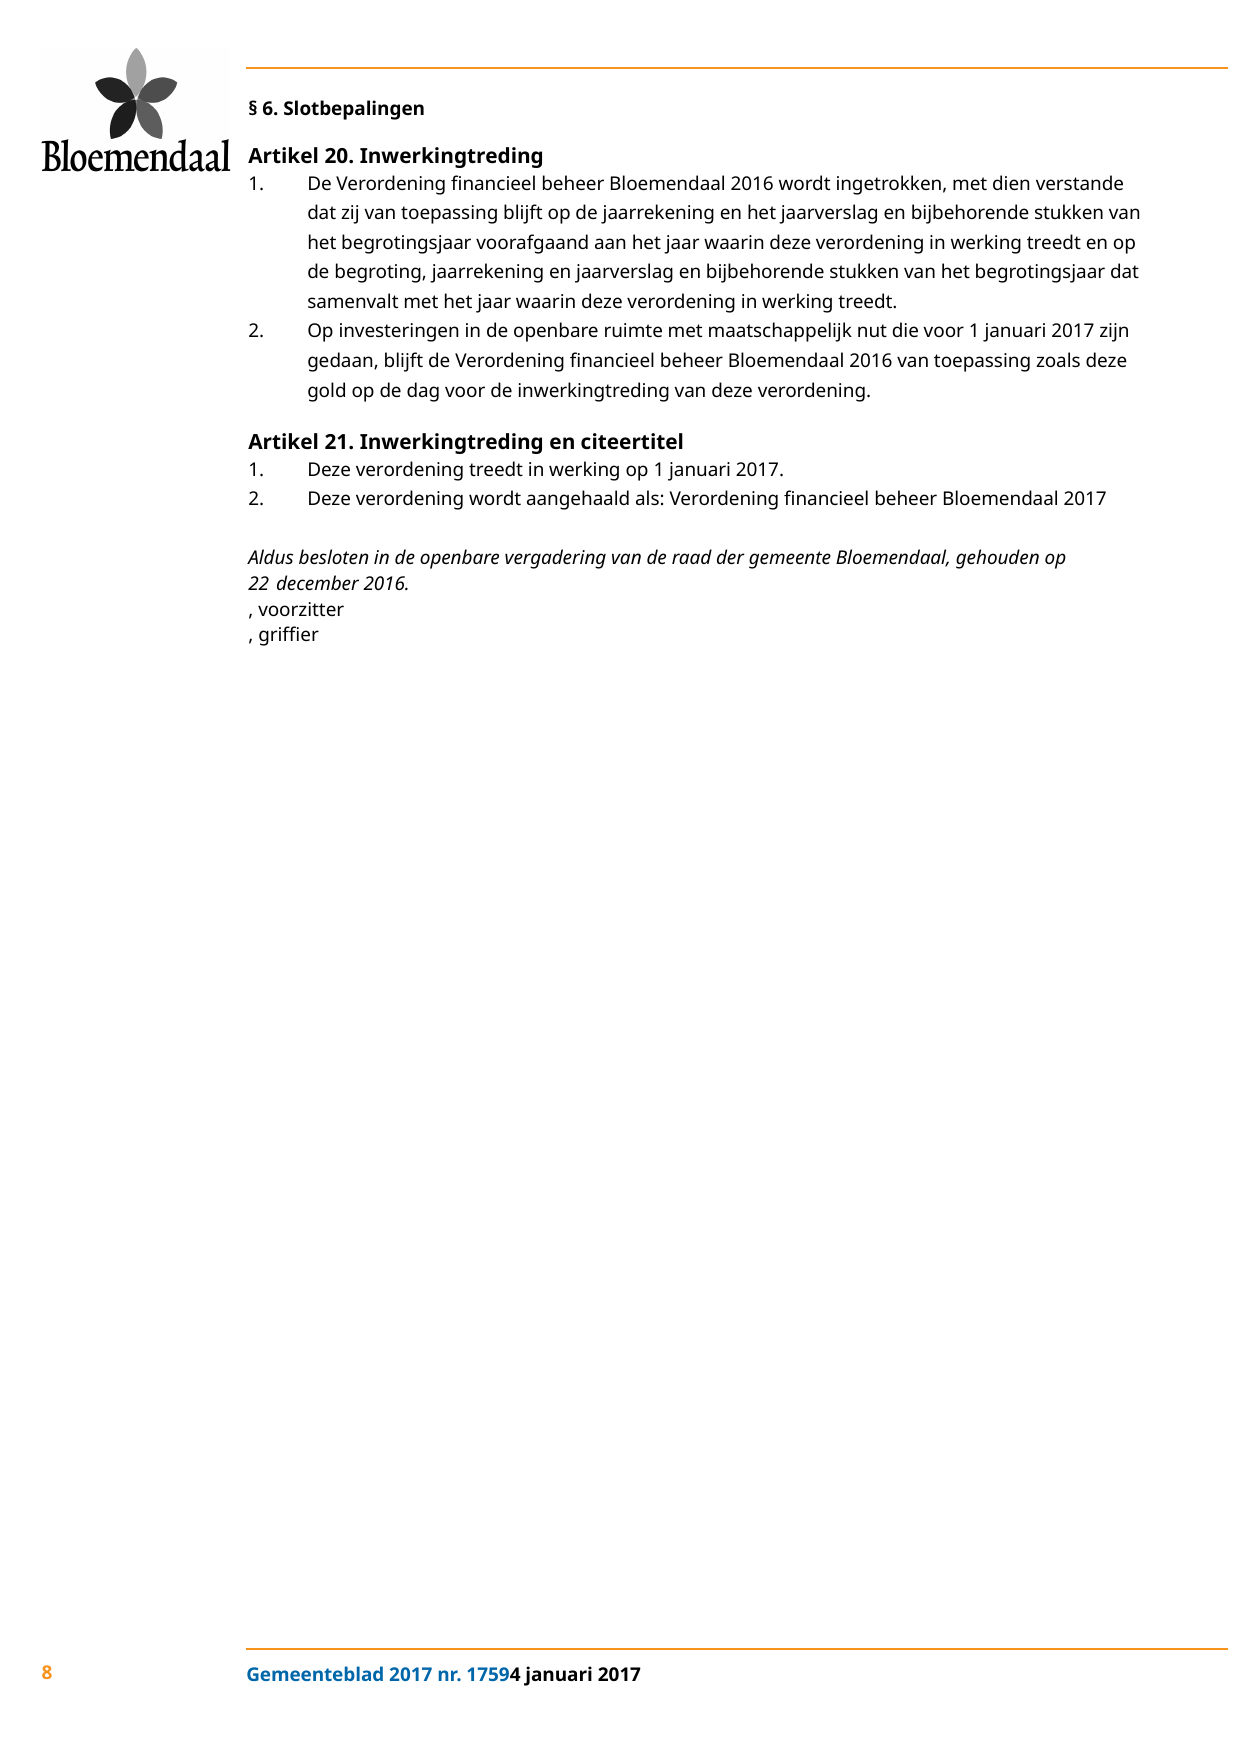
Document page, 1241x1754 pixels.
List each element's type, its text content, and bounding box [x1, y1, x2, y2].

list Deze verordening wordt aangehaald als: Verordening financieel beheer Bloemendaal 2017 [248, 485, 1152, 511]
text Aldus besloten in de openbare vergadering van de raad der gemeente Bloemendaal, gehouden op 22 december 2016. [248, 544, 1152, 596]
list Op investeringen in de openbare ruimte met maatschappelijk nut die voor 1 januari 2017 zijn gedaan, blijft de Verordening financieel beheer Bloemendaal 2016 van toepassing zoals deze gold op de dag voor de inwerkingtreding van deze verordening. [248, 318, 1152, 403]
text , griffier [248, 622, 1152, 647]
text , voorzitter [248, 596, 1152, 622]
list De Verordening financieel beheer Bloemendaal 2016 wordt ingetrokken, met dien verstande dat zij van toepassing blijft op de jaarrekening en het jaarverslag en bijbehorende stukken van het begrotingsjaar voorafgaand aan het jaar waarin deze verordening in werking treedt en op de begroting, jaarrekening en jaarverslag en bijbehorende stukken van het begrotingsjaar dat samenvalt met het jaar waarin deze verordening in werking treedt. [248, 170, 1152, 314]
picture [41, 47, 231, 172]
list Deze verordening treedt in werking op 1 januari 2017. [248, 456, 1152, 481]
text Artikel 20. Inwerkingtreding [248, 141, 1152, 170]
text § 6. Slotbepalingen [248, 95, 1152, 121]
text Artikel 21. Inwerkingtreding en citeertitel [248, 427, 1152, 456]
